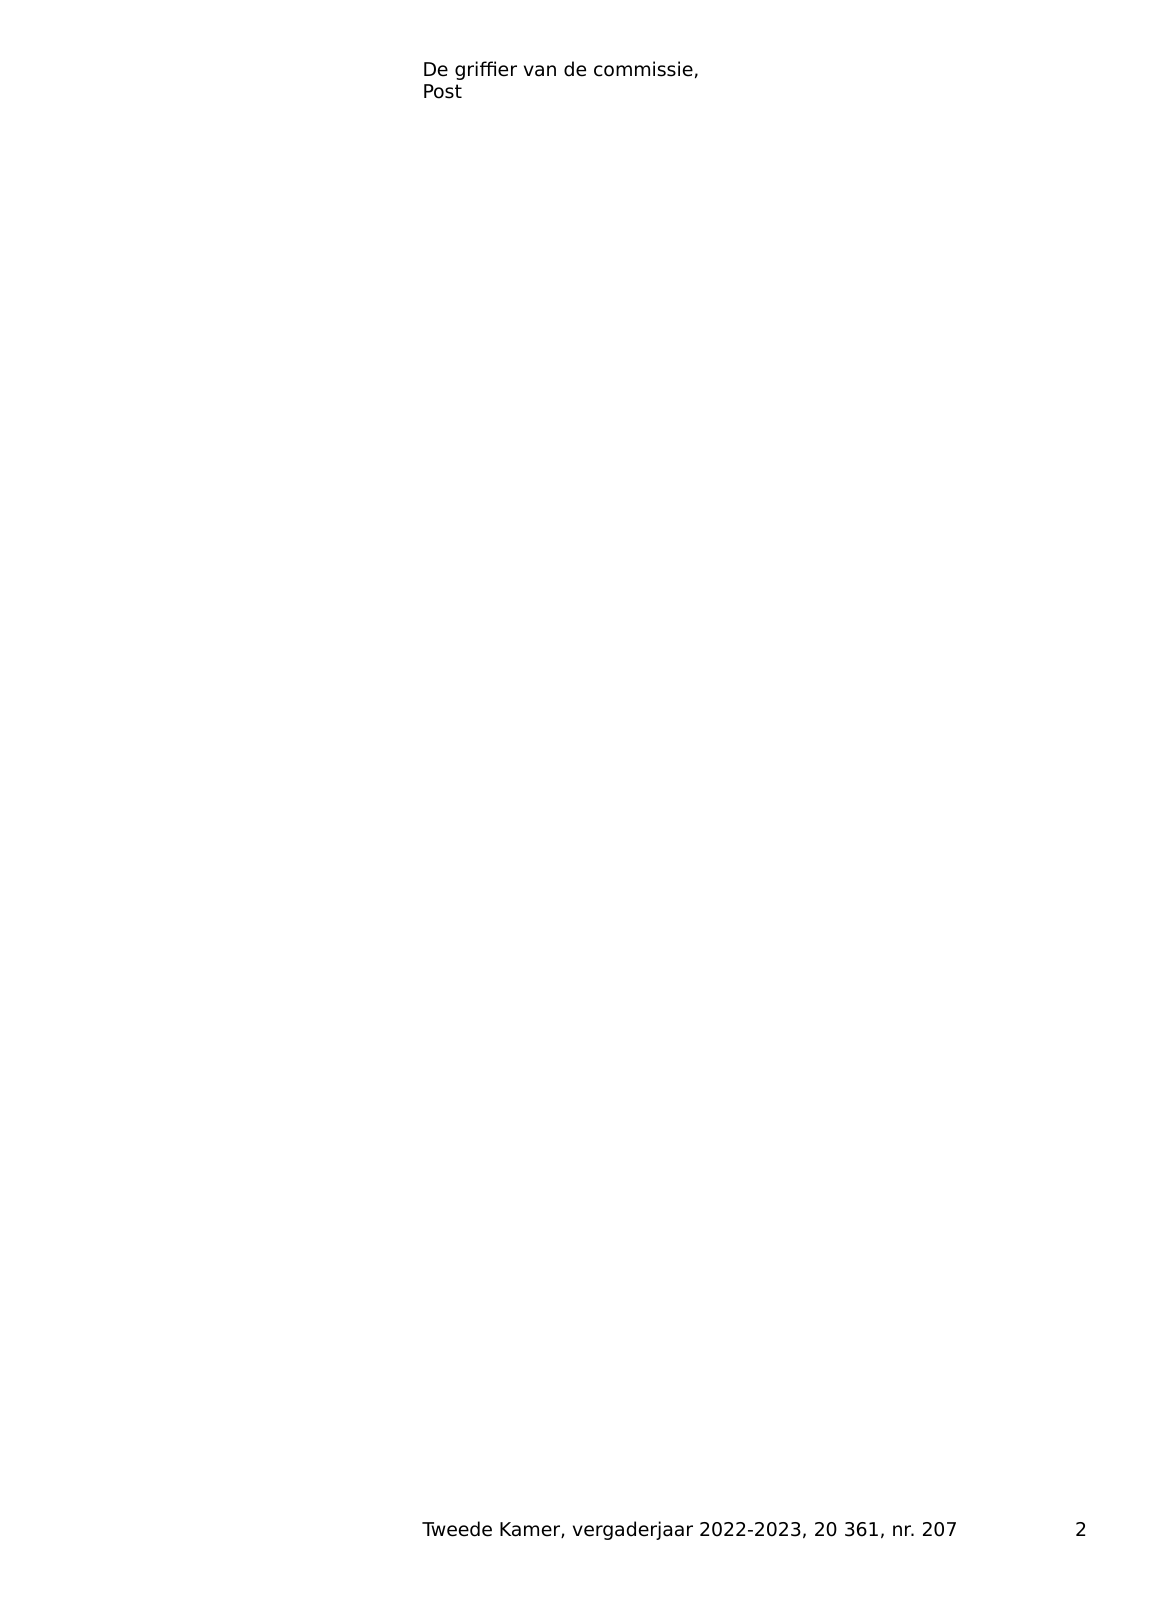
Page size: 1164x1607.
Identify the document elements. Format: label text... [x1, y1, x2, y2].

text De griffier van de commissie, Post [422, 59, 1087, 103]
